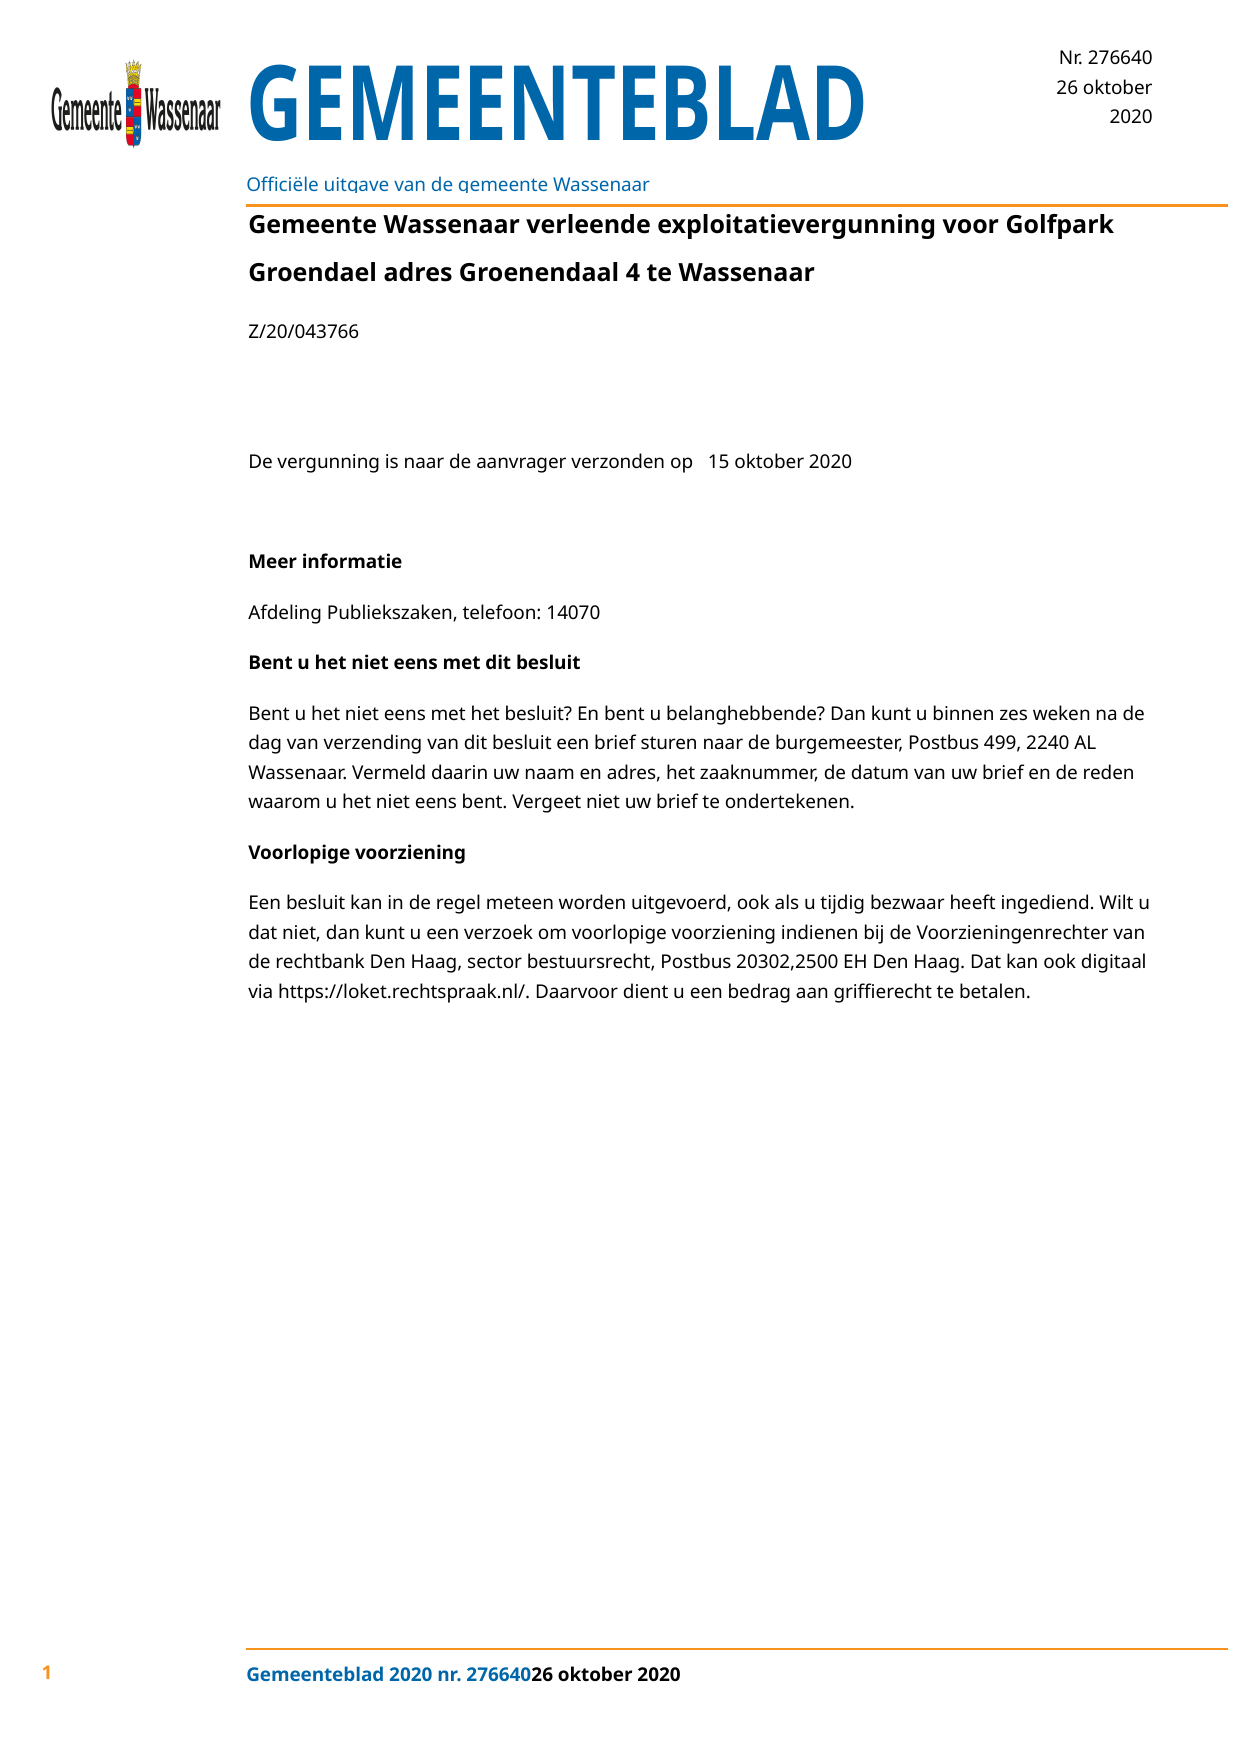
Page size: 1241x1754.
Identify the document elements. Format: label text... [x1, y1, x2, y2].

text Een besluit kan in de regel meteen worden uitgevoerd, ook als u tijdig bezwaar heeft ingediend. Wilt u dat niet, dan kunt u een verzoek om voorlopige voorziening indienen bij de Voorzieningenrechter van de rechtbank Den Haag, sector bestuursrecht, Postbus 20302,2500 EH Den Haag. Dat kan ook digitaal via https://loket.rechtspraak.nl/. Daarvoor dient u een bedrag aan griffierecht te betalen. [248, 889, 1152, 1004]
text Bent u het niet eens met dit besluit [248, 649, 1152, 675]
text Afdeling Publiekszaken, telefoon: 14070 [248, 599, 1152, 625]
table_header [248, 369, 1152, 394]
text Voorlopige voorziening [248, 839, 1152, 865]
text Meer informatie [248, 549, 1152, 574]
picture [41, 47, 231, 172]
text Gemeente Wassenaar verleende exploitatievergunning voor Golfpark Groendael adres Groenendaal 4 te Wassenaar [248, 207, 1152, 288]
text De vergunning is naar de aanvrager verzonden op 15 oktober 2020 [248, 448, 1152, 473]
text Z/20/043766 [248, 318, 1152, 344]
text Bent u het niet eens met het besluit? En bent u belanghebbende? Dan kunt u binnen zes weken na de dag van verzending van dit besluit een brief sturen naar de burgemeester, Postbus 499, 2240 AL Wassenaar. Vermeld daarin uw naam en adres, het zaaknummer, de datum van uw brief en de reden waarom u het niet eens bent. Vergeet niet uw brief te ondertekenen. [248, 700, 1152, 814]
